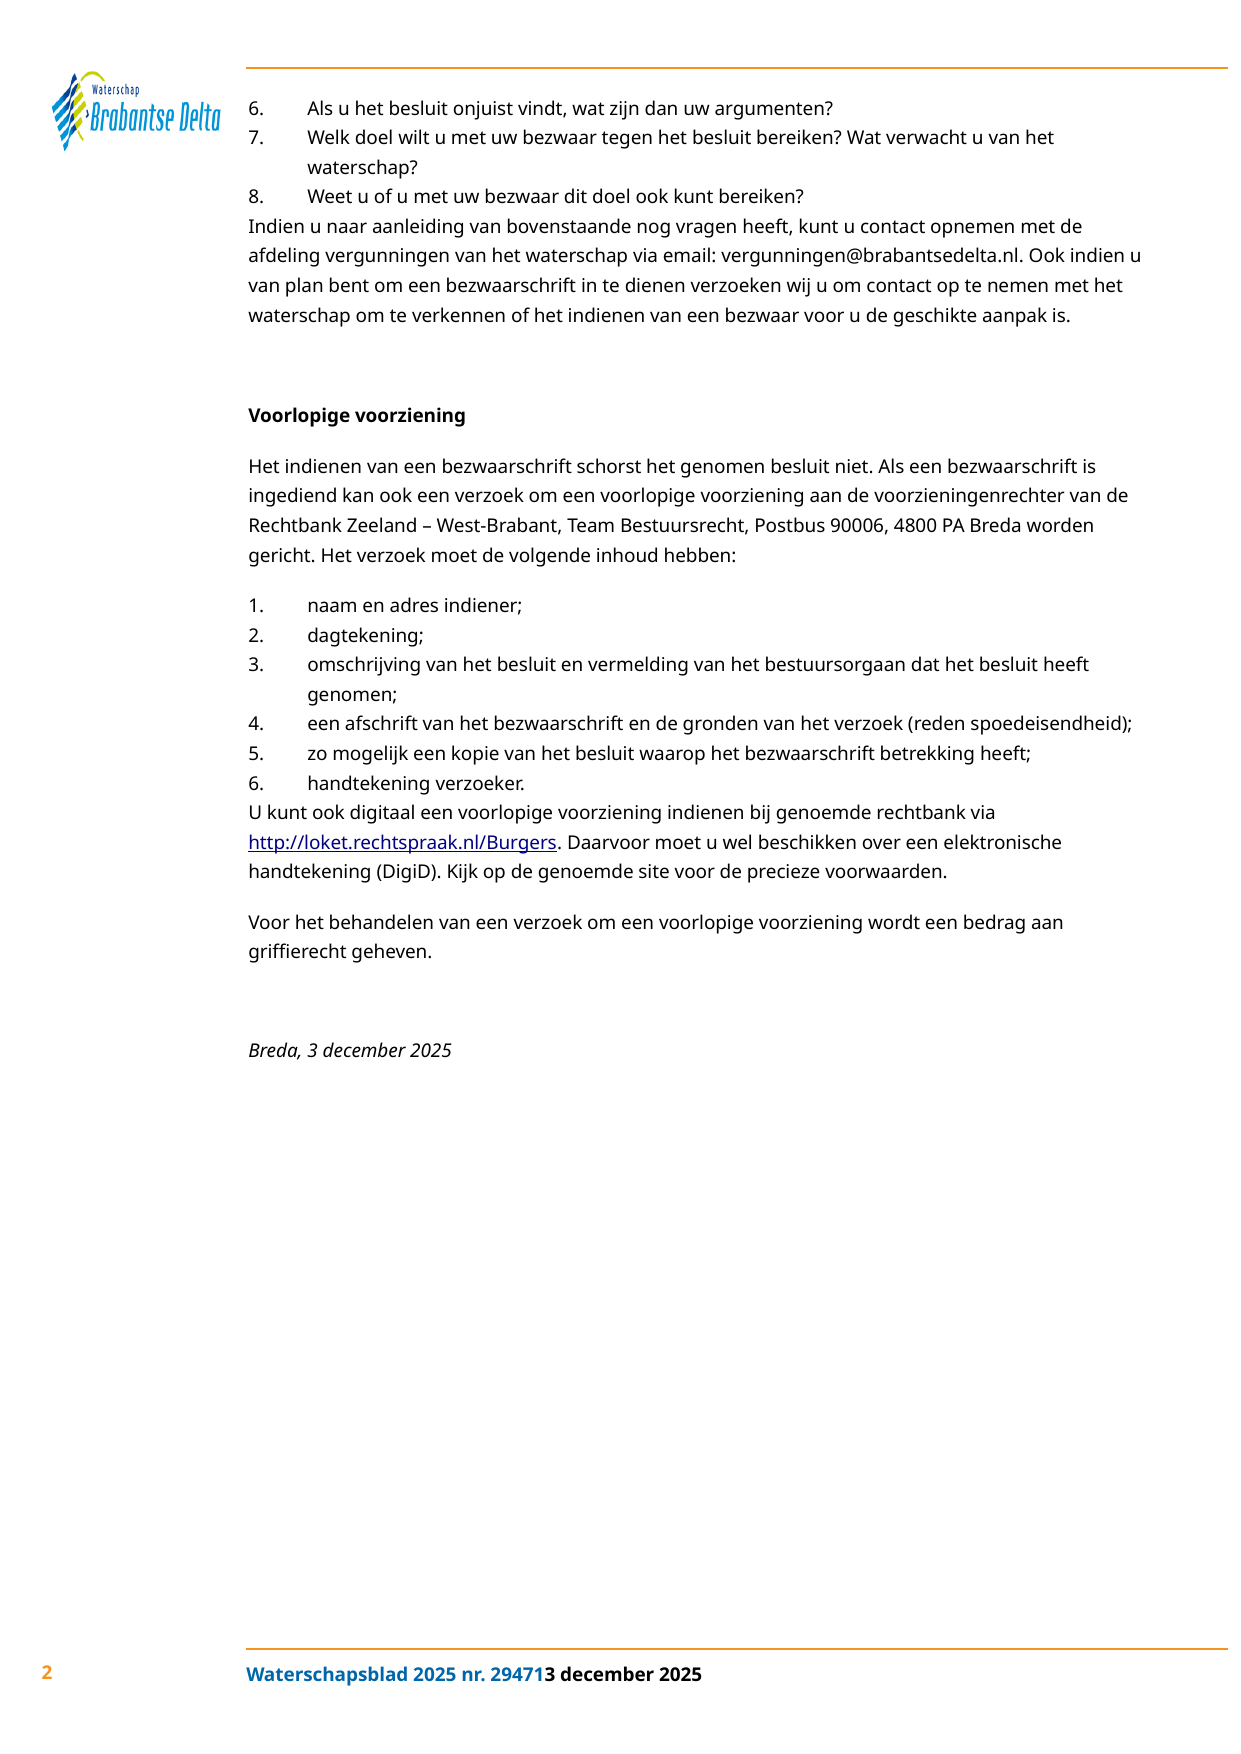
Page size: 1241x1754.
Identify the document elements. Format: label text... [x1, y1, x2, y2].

text U kunt ook digitaal een voorlopige voorziening indienen bij genoemde rechtbank via http://loket.rechtspraak.nl/Burgers. Daarvoor moet u wel beschikken over een elektronische handtekening (DigiD). Kijk op de genoemde site voor de precieze voorwaarden. [248, 799, 1152, 884]
list dagtekening; [248, 622, 1152, 648]
picture [41, 47, 231, 172]
list een afschrift van het bezwaarschrift en de gronden van het verzoek (reden spoedeisendheid); [248, 711, 1152, 736]
list naam en adres indiener; [248, 592, 1152, 618]
list zo mogelijk een kopie van het besluit waarop het bezwaarschrift betrekking heeft; [248, 740, 1152, 766]
text Indien u naar aanleiding van bovenstaande nog vragen heeft, kunt u contact opnemen met de afdeling vergunningen van het waterschap via email: vergunningen@brabantsedelta.nl. Ook indien u van plan bent om een bezwaarschrift in te dienen verzoeken wij u om contact op te nemen met het waterschap om te verkennen of het indienen van een bezwaar voor u de geschikte aanpak is. [248, 213, 1152, 328]
list Weet u of u met uw bezwaar dit doel ook kunt bereiken? [248, 183, 1152, 209]
list omschrijving van het besluit en vermelding van het bestuursorgaan dat het besluit heeft genomen; [248, 651, 1152, 707]
text Breda, 3 december 2025 [248, 1037, 1152, 1062]
list Welk doel wilt u met uw bezwaar tegen het besluit bereiken? Wat verwacht u van het waterschap? [248, 124, 1152, 180]
list handtekening verzoeker. [248, 770, 1152, 796]
list Als u het besluit onjuist vindt, wat zijn dan uw argumenten? [248, 95, 1152, 121]
text Voorlopige voorziening [248, 403, 1152, 428]
text Voor het behandelen van een verzoek om een voorlopige voorziening wordt een bedrag aan griffierecht geheven. [248, 909, 1152, 964]
text Het indienen van een bezwaarschrift schorst het genomen besluit niet. Als een bezwaarschrift is ingediend kan ook een verzoek om een voorlopige voorziening aan de voorzieningenrechter van de Rechtbank Zeeland – West-Brabant, Team Bestuursrecht, Postbus 90006, 4800 PA Breda worden gericht. Het verzoek moet de volgende inhoud hebben: [248, 453, 1152, 568]
